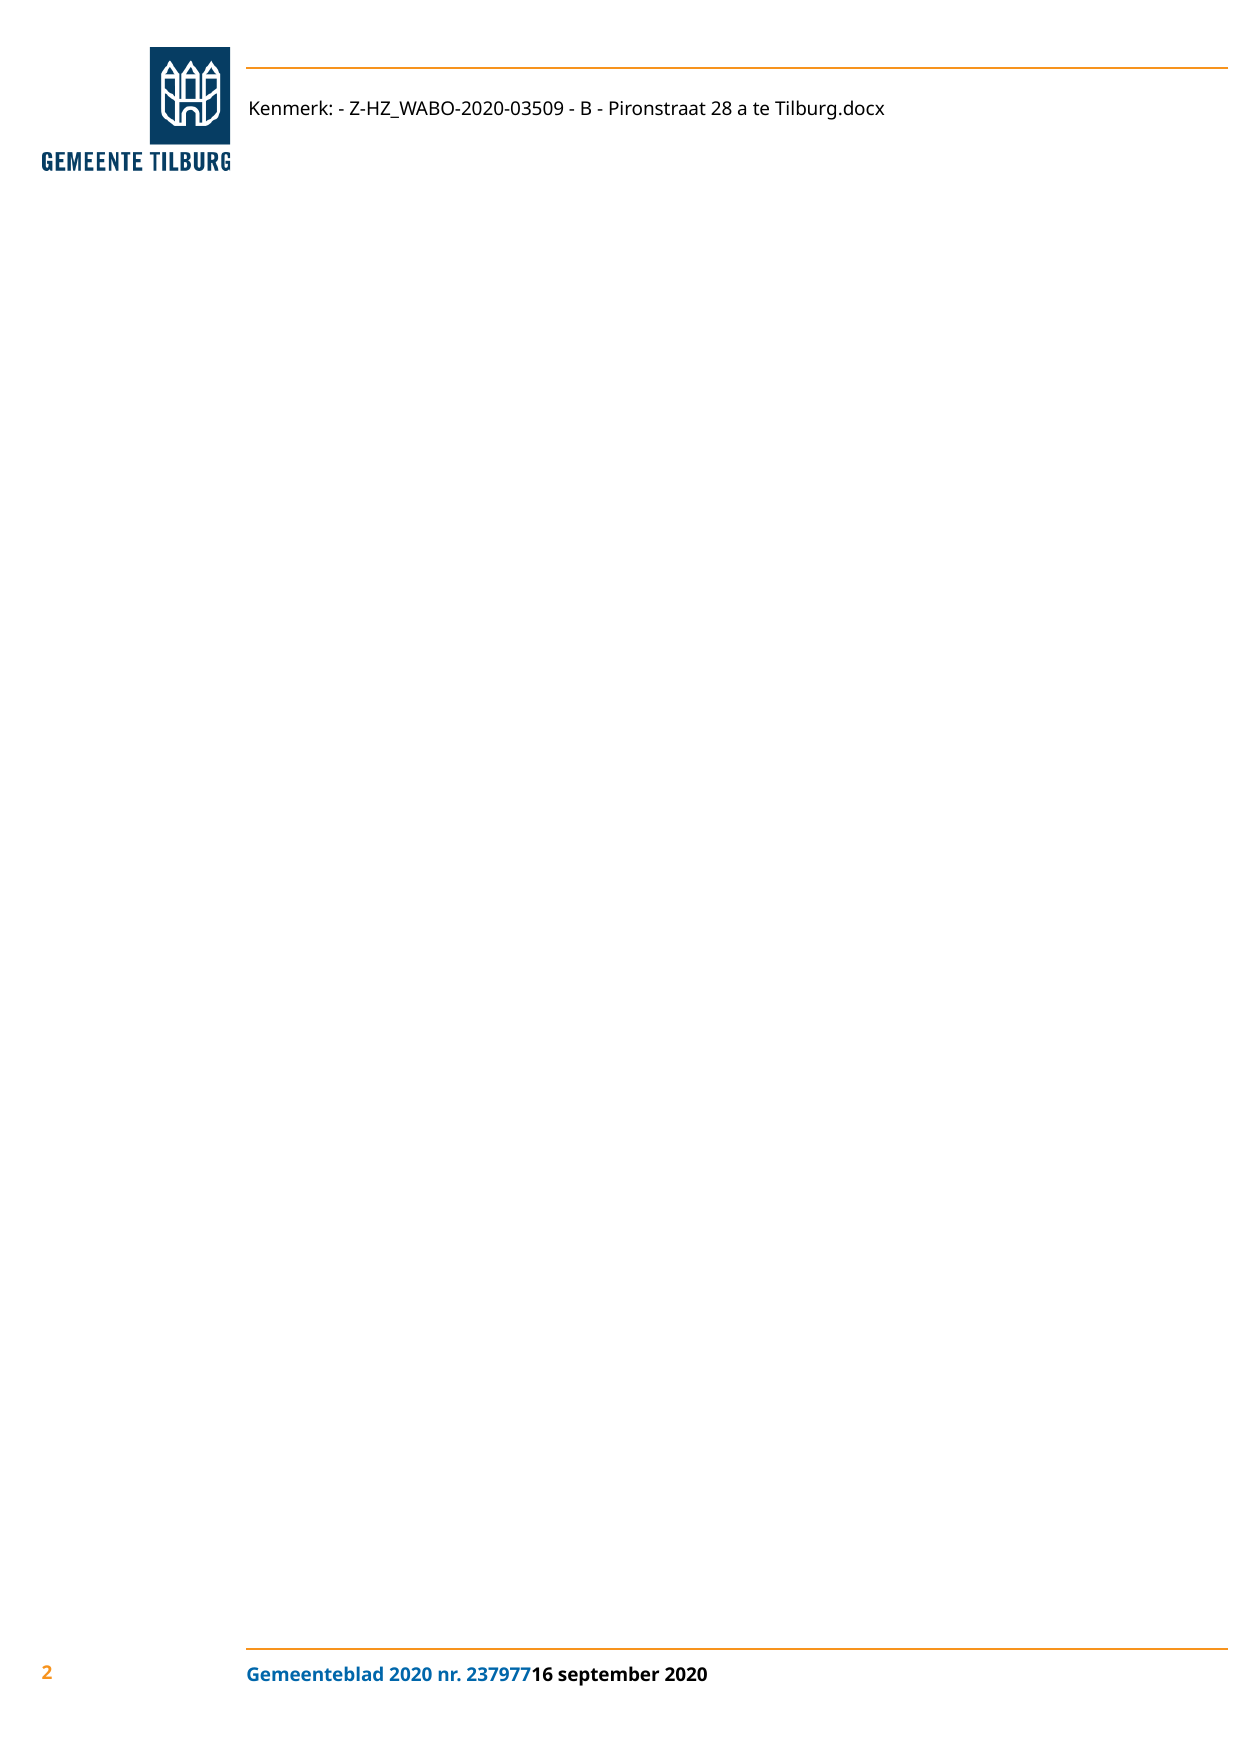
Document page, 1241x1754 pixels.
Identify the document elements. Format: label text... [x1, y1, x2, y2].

picture [41, 47, 231, 172]
text Kenmerk: - Z-HZ_WABO-2020-03509 - B - Pironstraat 28 a te Tilburg.docx [248, 95, 1152, 121]
